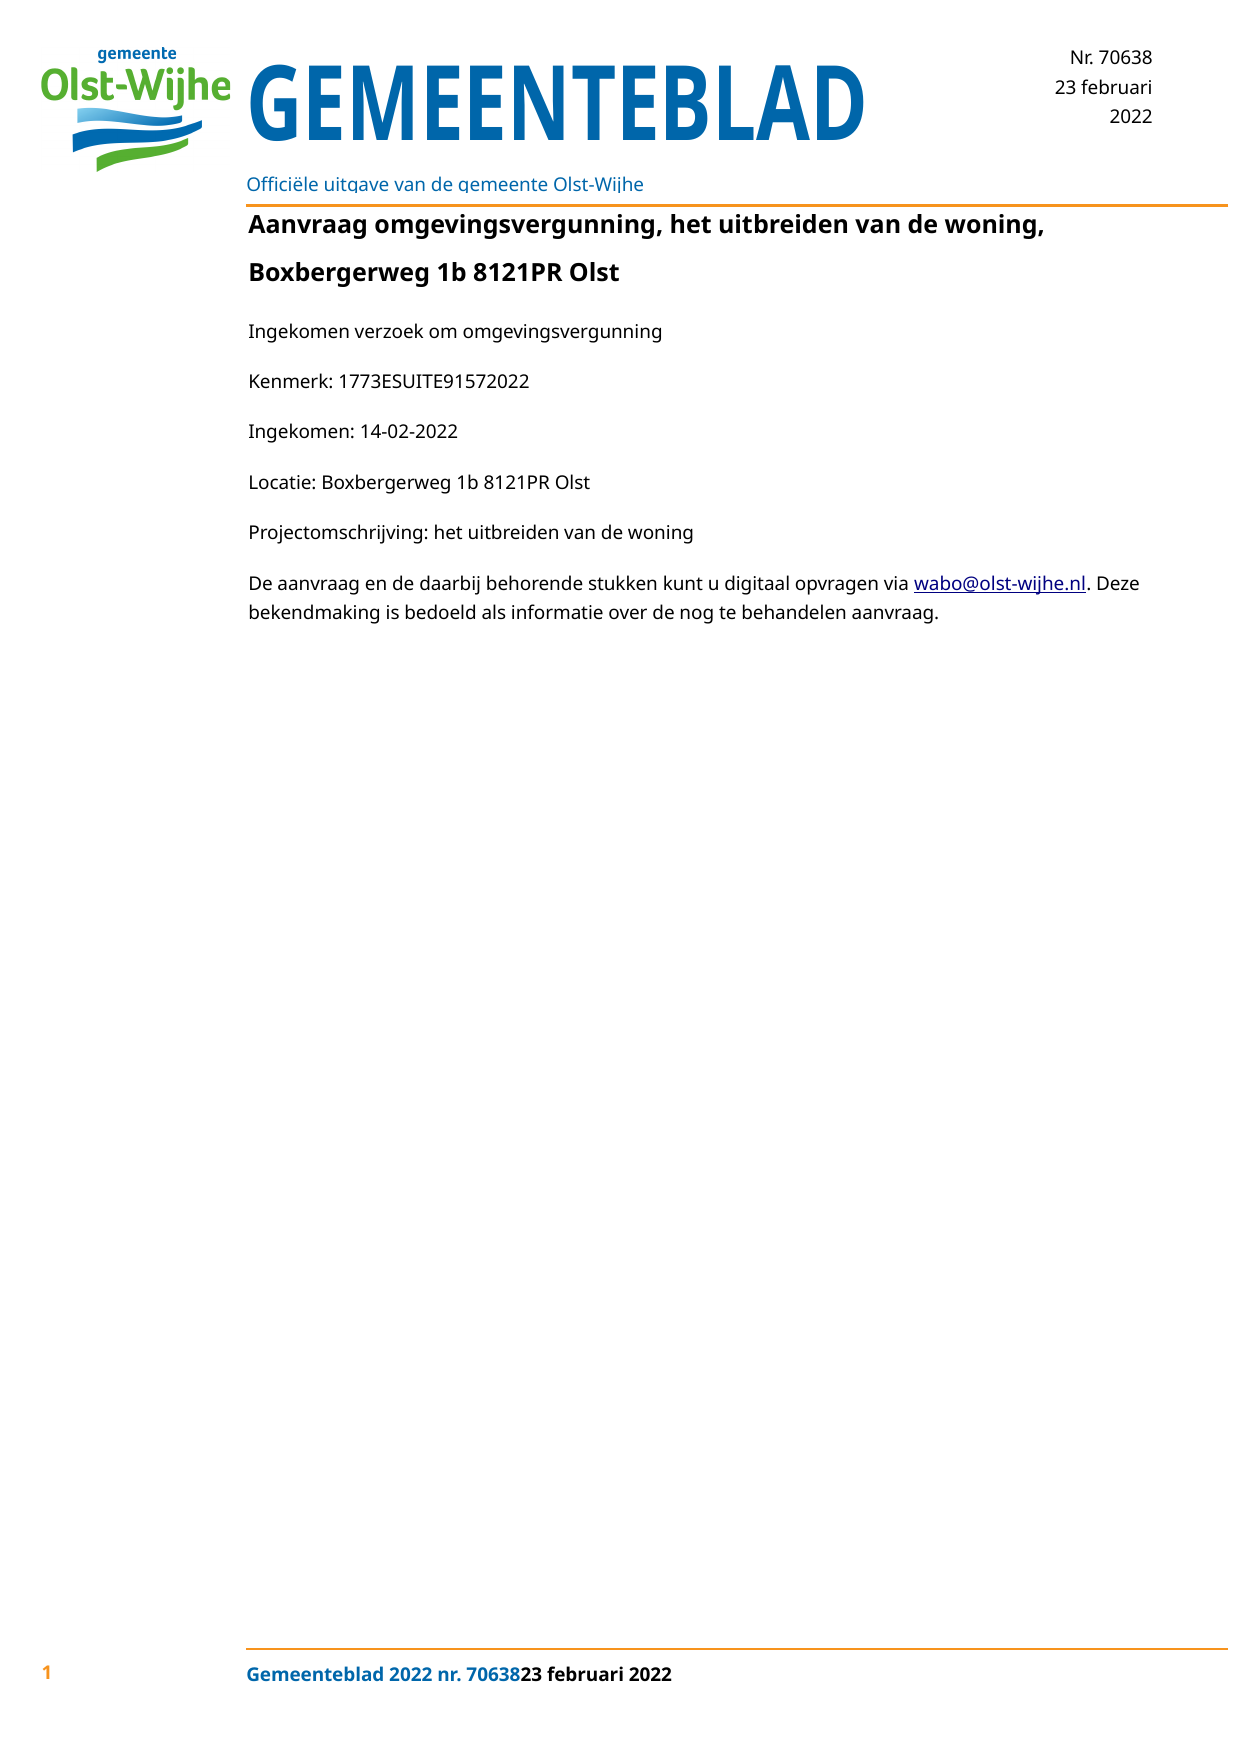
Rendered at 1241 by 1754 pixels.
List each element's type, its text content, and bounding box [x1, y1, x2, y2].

text Aanvraag omgevingsvergunning, het uitbreiden van de woning, Boxbergerweg 1b 8121PR Olst [248, 207, 1152, 288]
text Kenmerk: 1773ESUITE91572022 [248, 368, 1152, 394]
picture [41, 47, 231, 172]
text Locatie: Boxbergerweg 1b 8121PR Olst [248, 469, 1152, 495]
text Projectomschrijving: het uitbreiden van de woning [248, 519, 1152, 545]
text Ingekomen: 14-02-2022 [248, 419, 1152, 444]
text Ingekomen verzoek om omgevingsvergunning [248, 318, 1152, 344]
text De aanvraag en de daarbij behorende stukken kunt u digitaal opvragen via wabo@olst-wijhe.nl. Deze bekendmaking is bedoeld als informatie over de nog te behandelen aanvraag. [248, 570, 1152, 625]
